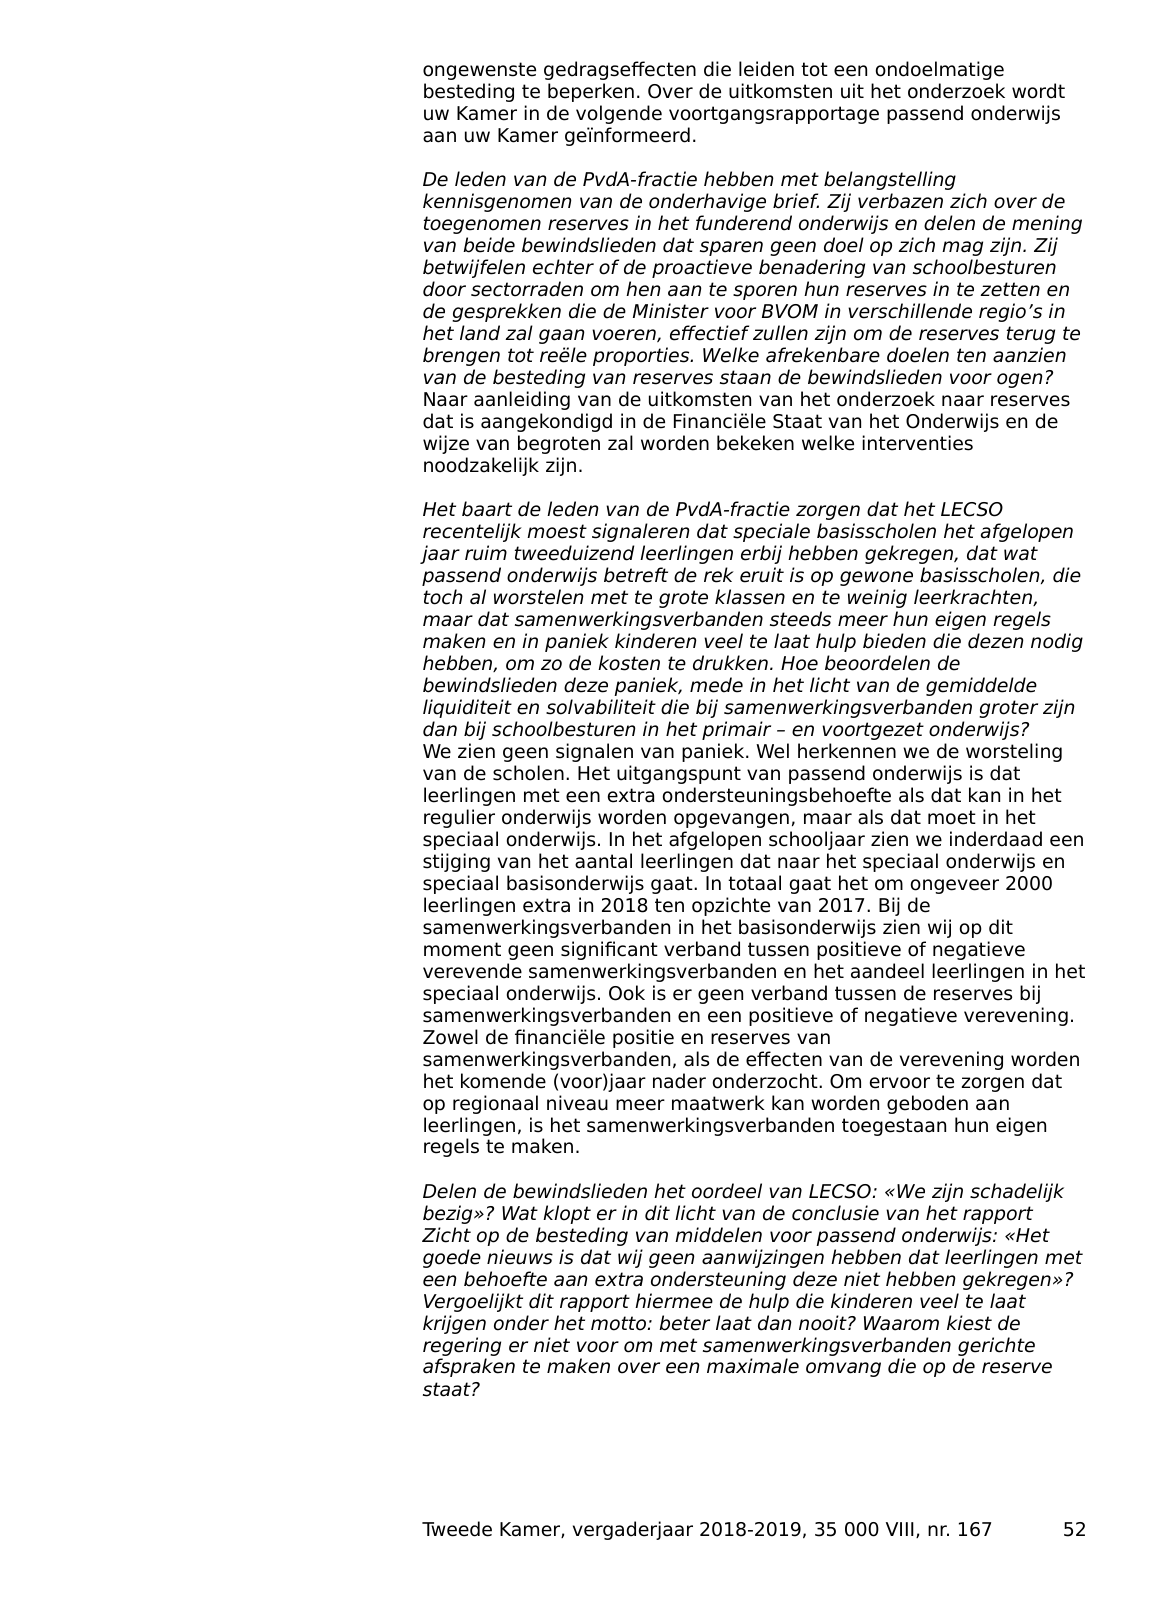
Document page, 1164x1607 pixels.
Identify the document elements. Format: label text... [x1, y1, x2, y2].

text Delen de bewindslieden het oordeel van LECSO: «We zijn schadelijk bezig»? Wat klopt er in dit licht van de conclusie van het rapport Zicht op de besteding van middelen voor passend onderwijs: «Het goede nieuws is dat wij geen aanwijzingen hebben dat leerlingen met een behoefte aan extra ondersteuning deze niet hebben gekregen»? Vergoelijkt dit rapport hiermee de hulp die kinderen veel te laat krijgen onder het motto: beter laat dan nooit? Waarom kiest de regering er niet voor om met samenwerkingsverbanden gerichte afspraken te maken over een maximale omvang die op de reserve staat? [422, 1181, 1087, 1400]
text De leden van de PvdA-fractie hebben met belangstelling kennisgenomen van de onderhavige brief. Zij verbazen zich over de toegenomen reserves in het funderend onderwijs en delen de mening van beide bewindslieden dat sparen geen doel op zich mag zijn. Zij betwijfelen echter of de proactieve benadering van schoolbesturen door sectorraden om hen aan te sporen hun reserves in te zetten en de gesprekken die de Minister voor BVOM in verschillende regio’s in het land zal gaan voeren, effectief zullen zijn om de reserves terug te brengen tot reële proporties. Welke afrekenbare doelen ten aanzien van de besteding van reserves staan de bewindslieden voor ogen? [422, 169, 1087, 389]
text Het baart de leden van de PvdA-fractie zorgen dat het LECSO recentelijk moest signaleren dat speciale basisscholen het afgelopen jaar ruim tweeduizend leerlingen erbij hebben gekregen, dat wat passend onderwijs betreft de rek eruit is op gewone basisscholen, die toch al worstelen met te grote klassen en te weinig leerkrachten, maar dat samenwerkingsverbanden steeds meer hun eigen regels maken en in paniek kinderen veel te laat hulp bieden die dezen nodig hebben, om zo de kosten te drukken. Hoe beoordelen de bewindslieden deze paniek, mede in het licht van de gemiddelde liquiditeit en solvabiliteit die bij samenwerkingsverbanden groter zijn dan bij schoolbesturen in het primair – en voortgezet onderwijs? [422, 499, 1087, 741]
text ongewenste gedragseffecten die leiden tot een ondoelmatige besteding te beperken. Over de uitkomsten uit het onderzoek wordt uw Kamer in de volgende voortgangsrapportage passend onderwijs aan uw Kamer geïnformeerd. [422, 59, 1087, 147]
text Naar aanleiding van de uitkomsten van het onderzoek naar reserves dat is aangekondigd in de Financiële Staat van het Onderwijs en de wijze van begroten zal worden bekeken welke interventies noodzakelijk zijn. [422, 389, 1087, 477]
text We zien geen signalen van paniek. Wel herkennen we de worsteling van de scholen. Het uitgangspunt van passend onderwijs is dat leerlingen met een extra ondersteuningsbehoefte als dat kan in het regulier onderwijs worden opgevangen, maar als dat moet in het speciaal onderwijs. In het afgelopen schooljaar zien we inderdaad een stijging van het aantal leerlingen dat naar het speciaal onderwijs en speciaal basisonderwijs gaat. In totaal gaat het om ongeveer 2000 leerlingen extra in 2018 ten opzichte van 2017. Bij de samenwerkingsverbanden in het basisonderwijs zien wij op dit moment geen significant verband tussen positieve of negatieve verevende samenwerkingsverbanden en het aandeel leerlingen in het speciaal onderwijs. Ook is er geen verband tussen de reserves bij samenwerkingsverbanden en een positieve of negatieve verevening. Zowel de financiële positie en reserves van samenwerkingsverbanden, als de effecten van de verevening worden het komende (voor)jaar nader onderzocht. Om ervoor te zorgen dat op regionaal niveau meer maatwerk kan worden geboden aan leerlingen, is het samenwerkingsverbanden toegestaan hun eigen regels te maken. [422, 741, 1087, 1158]
